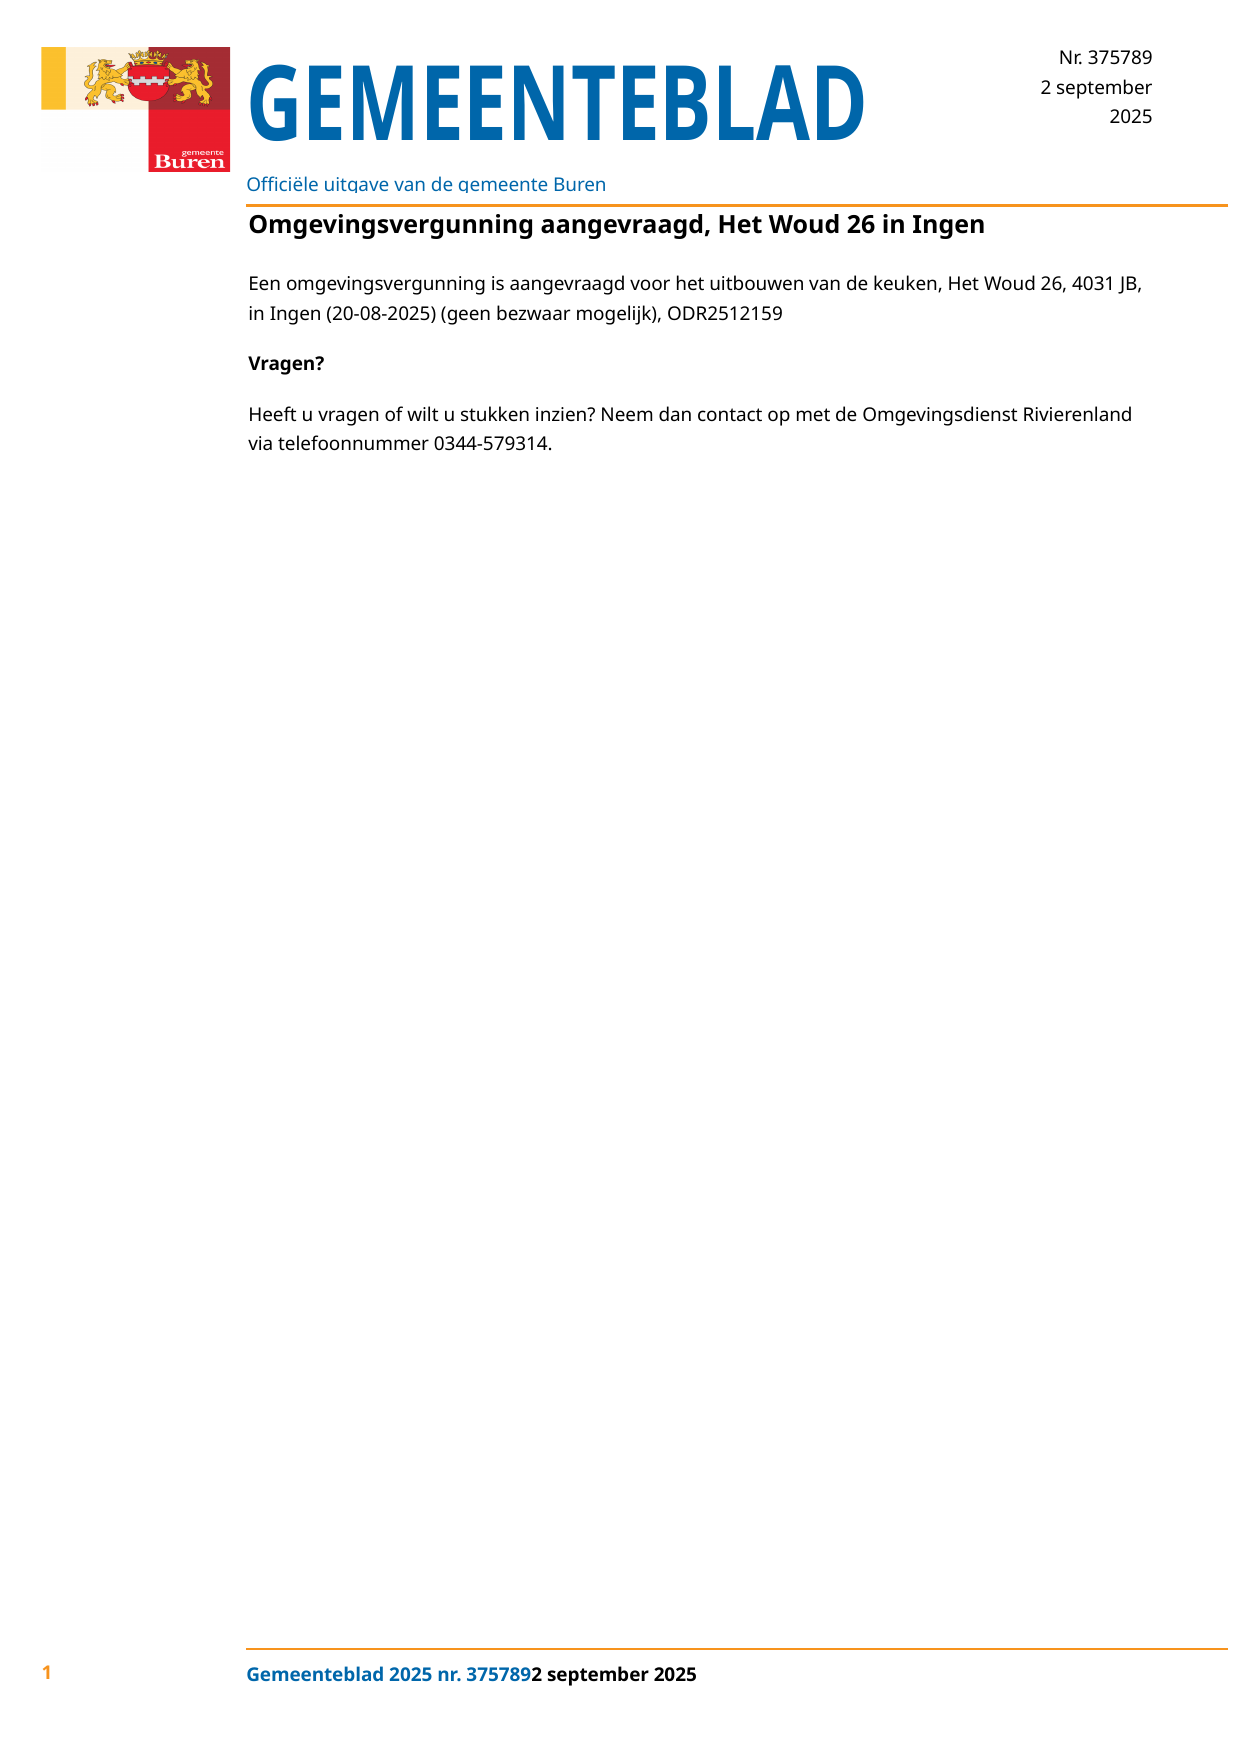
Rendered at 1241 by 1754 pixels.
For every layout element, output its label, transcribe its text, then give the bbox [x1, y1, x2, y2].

text Heeft u vragen of wilt u stukken inzien? Neem dan contact op met de Omgevingsdienst Rivierenland via telefoonnummer 0344-579314. [248, 401, 1152, 456]
text Vragen? [248, 350, 1152, 376]
text Omgevingsvergunning aangevraagd, Het Woud 26 in Ingen [248, 207, 1152, 241]
text Een omgevingsvergunning is aangevraagd voor het uitbouwen van de keuken, Het Woud 26, 4031 JB, in Ingen (20-08-2025) (geen bezwaar mogelijk), ODR2512159 [248, 270, 1152, 326]
picture [41, 47, 231, 172]
